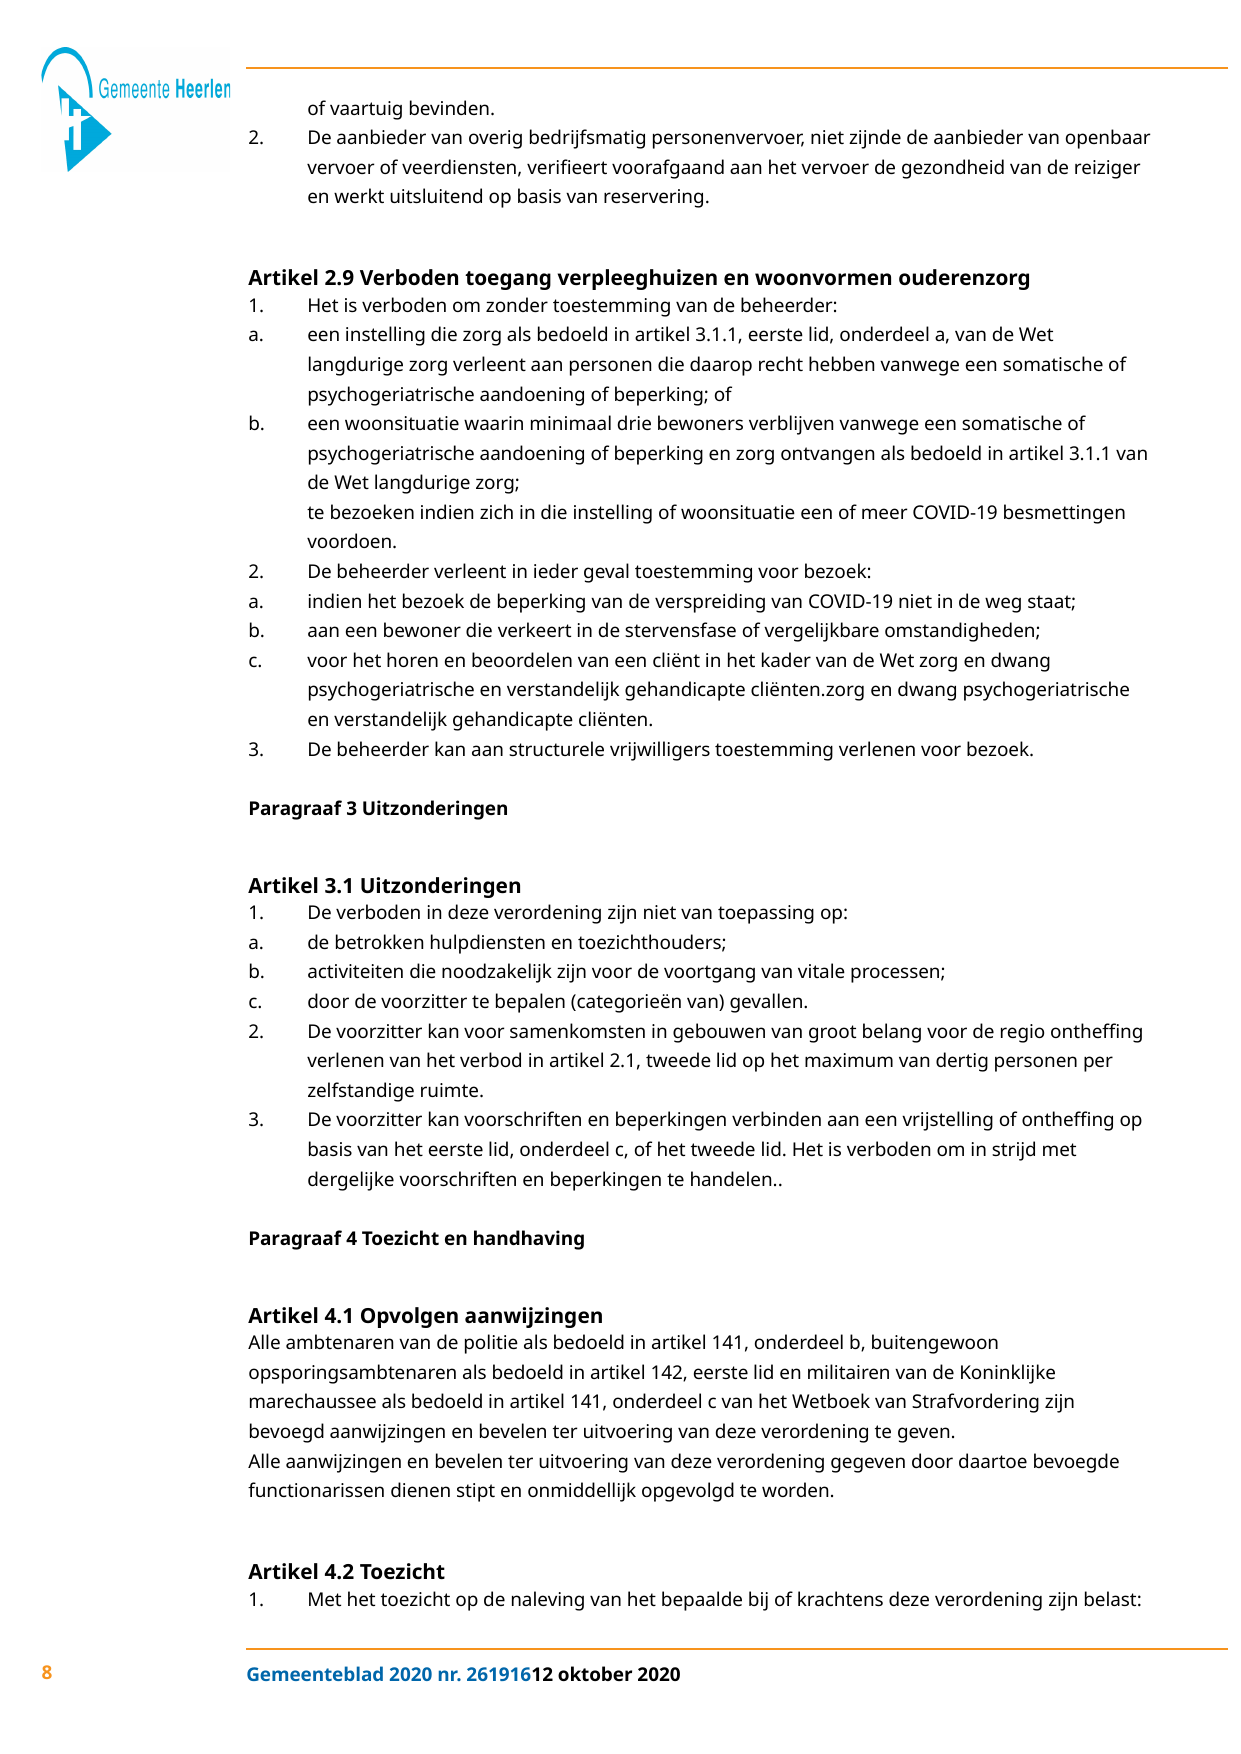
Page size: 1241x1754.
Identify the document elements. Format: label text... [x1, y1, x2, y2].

list een instelling die zorg als bedoeld in artikel 3.1.1, eerste lid, onderdeel a, van de Wet langdurige zorg verleent aan personen die daarop recht hebben vanwege een somatische of psychogeriatrische aandoening of beperking; of [248, 322, 1152, 406]
list activiteiten die noodzakelijk zijn voor de voortgang van vitale processen; [248, 959, 1152, 984]
list aan een bewoner die verkeert in de stervensfase of vergelijkbare omstandigheden; [248, 617, 1152, 643]
list een woonsituatie waarin minimaal drie bewoners verblijven vanwege een somatische of psychogeriatrische aandoening of beperking en zorg ontvangen als bedoeld in artikel 3.1.1 van de Wet langdurige zorg; [248, 410, 1152, 495]
text Alle ambtenaren van de politie als bedoeld in artikel 141, onderdeel b, buitengewoon opsporingsambtenaren als bedoeld in artikel 142, eerste lid en militairen van de Koninklijke marechaussee als bedoeld in artikel 141, onderdeel c van het Wetboek van Strafvordering zijn bevoegd aanwijzingen en bevelen ter uitvoering van deze verordening te geven. [248, 1329, 1152, 1444]
list De beheerder kan aan structurele vrijwilligers toestemming verlenen voor bezoek. [248, 736, 1152, 761]
list de betrokken hulpdiensten en toezichthouders; [248, 929, 1152, 955]
picture [41, 47, 59, 70]
list indien het bezoek de beperking van de verspreiding van COVID-19 niet in de weg staat; [248, 588, 1152, 613]
list Met het toezicht op de naleving van het bepaalde bij of krachtens deze verordening zijn belast: [248, 1586, 1152, 1612]
text Artikel 4.2 Toezicht [248, 1557, 1152, 1586]
list De voorzitter kan voorschriften en beperkingen verbinden aan een vrijstelling of ontheffing op basis van het eerste lid, onderdeel c, of het tweede lid. Het is verboden om in strijd met dergelijke voorschriften en beperkingen te handelen.. [248, 1107, 1152, 1191]
text Alle aanwijzingen en bevelen ter uitvoering van deze verordening gegeven door daartoe bevoegde functionarissen dienen stipt en onmiddellijk opgevolgd te worden. [248, 1448, 1152, 1503]
list door de voorzitter te bepalen (categorieën van) gevallen. [248, 988, 1152, 1014]
list voor het horen en beoordelen van een cliënt in het kader van de Wet zorg en dwang psychogeriatrische en verstandelijk gehandicapte cliënten.zorg en dwang psychogeriatrische en verstandelijk gehandicapte cliënten. [248, 647, 1152, 732]
text Artikel 4.1 Opvolgen aanwijzingen [248, 1301, 1152, 1329]
text Paragraaf 3 Uitzonderingen [248, 795, 1152, 821]
list De beheerder verleent in ieder geval toestemming voor bezoek: [248, 558, 1152, 584]
text Artikel 3.1 Uitzonderingen [248, 871, 1152, 899]
list Het is verboden om zonder toestemming van de beheerder: [248, 292, 1152, 318]
picture [41, 47, 231, 172]
list te bezoeken indien zich in die instelling of woonsituatie een of meer COVID-19 besmettingen voordoen. [248, 499, 1152, 554]
list of vaartuig bevinden. [248, 95, 1152, 121]
text Paragraaf 4 Toezicht en handhaving [248, 1225, 1152, 1251]
list De aanbieder van overig bedrijfsmatig personenvervoer, niet zijnde de aanbieder van openbaar vervoer of veerdiensten, verifieert voorafgaand aan het vervoer de gezondheid van de reiziger en werkt uitsluitend op basis van reservering. [248, 124, 1152, 209]
list De voorzitter kan voor samenkomsten in gebouwen van groot belang voor de regio ontheffing verlenen van het verbod in artikel 2.1, tweede lid op het maximum van dertig personen per zelfstandige ruimte. [248, 1018, 1152, 1103]
text Artikel 2.9 Verboden toegang verpleeghuizen en woonvormen ouderenzorg [248, 263, 1152, 292]
list De verboden in deze verordening zijn niet van toepassing op: [248, 899, 1152, 925]
